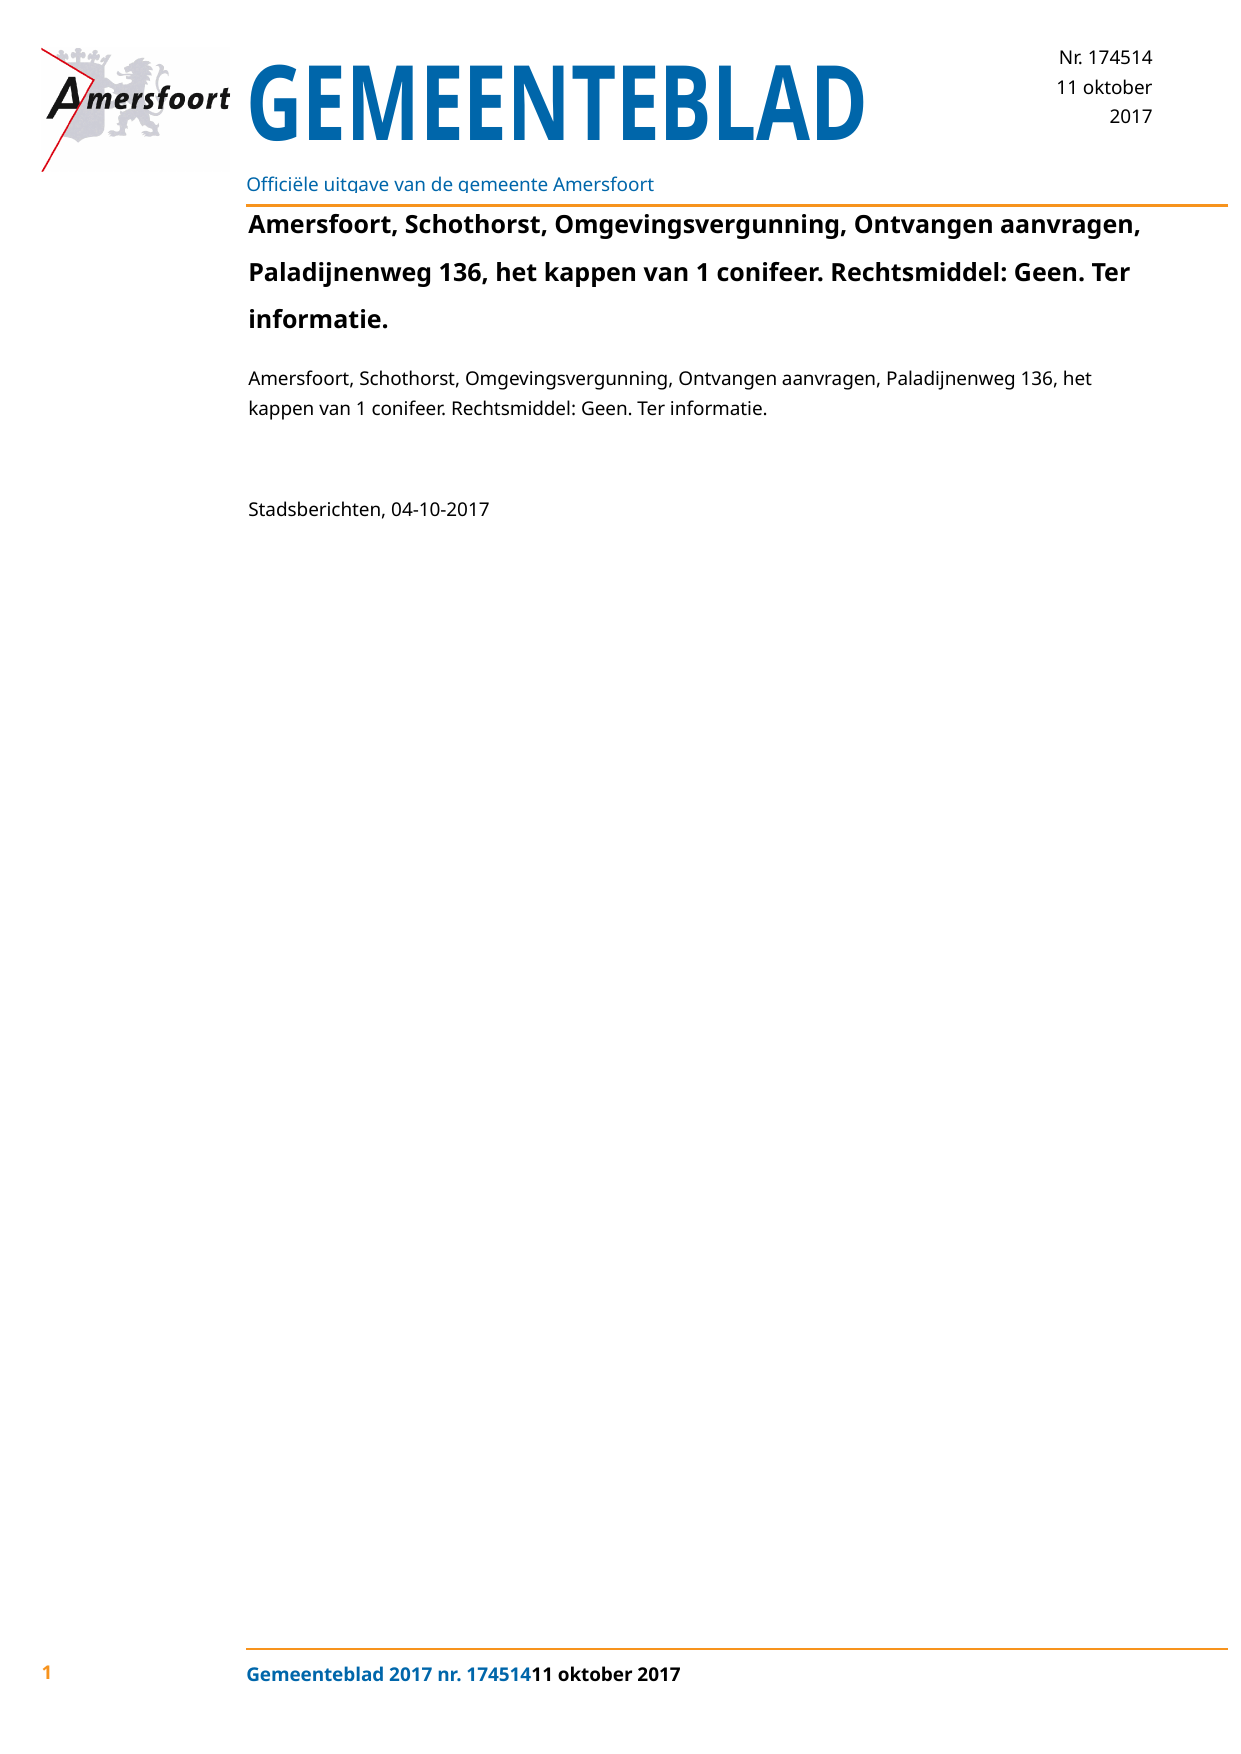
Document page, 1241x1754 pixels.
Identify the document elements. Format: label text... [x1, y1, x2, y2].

text Stadsberichten, 04-10-2017 [248, 496, 1152, 522]
picture [41, 47, 231, 172]
text Amersfoort, Schothorst, Omgevingsvergunning, Ontvangen aanvragen, Paladijnenweg 136, het kappen van 1 conifeer. Rechtsmiddel: Geen. Ter informatie. [248, 207, 1152, 336]
text Amersfoort, Schothorst, Omgevingsvergunning, Ontvangen aanvragen, Paladijnenweg 136, het kappen van 1 conifeer. Rechtsmiddel: Geen. Ter informatie. [248, 366, 1152, 421]
